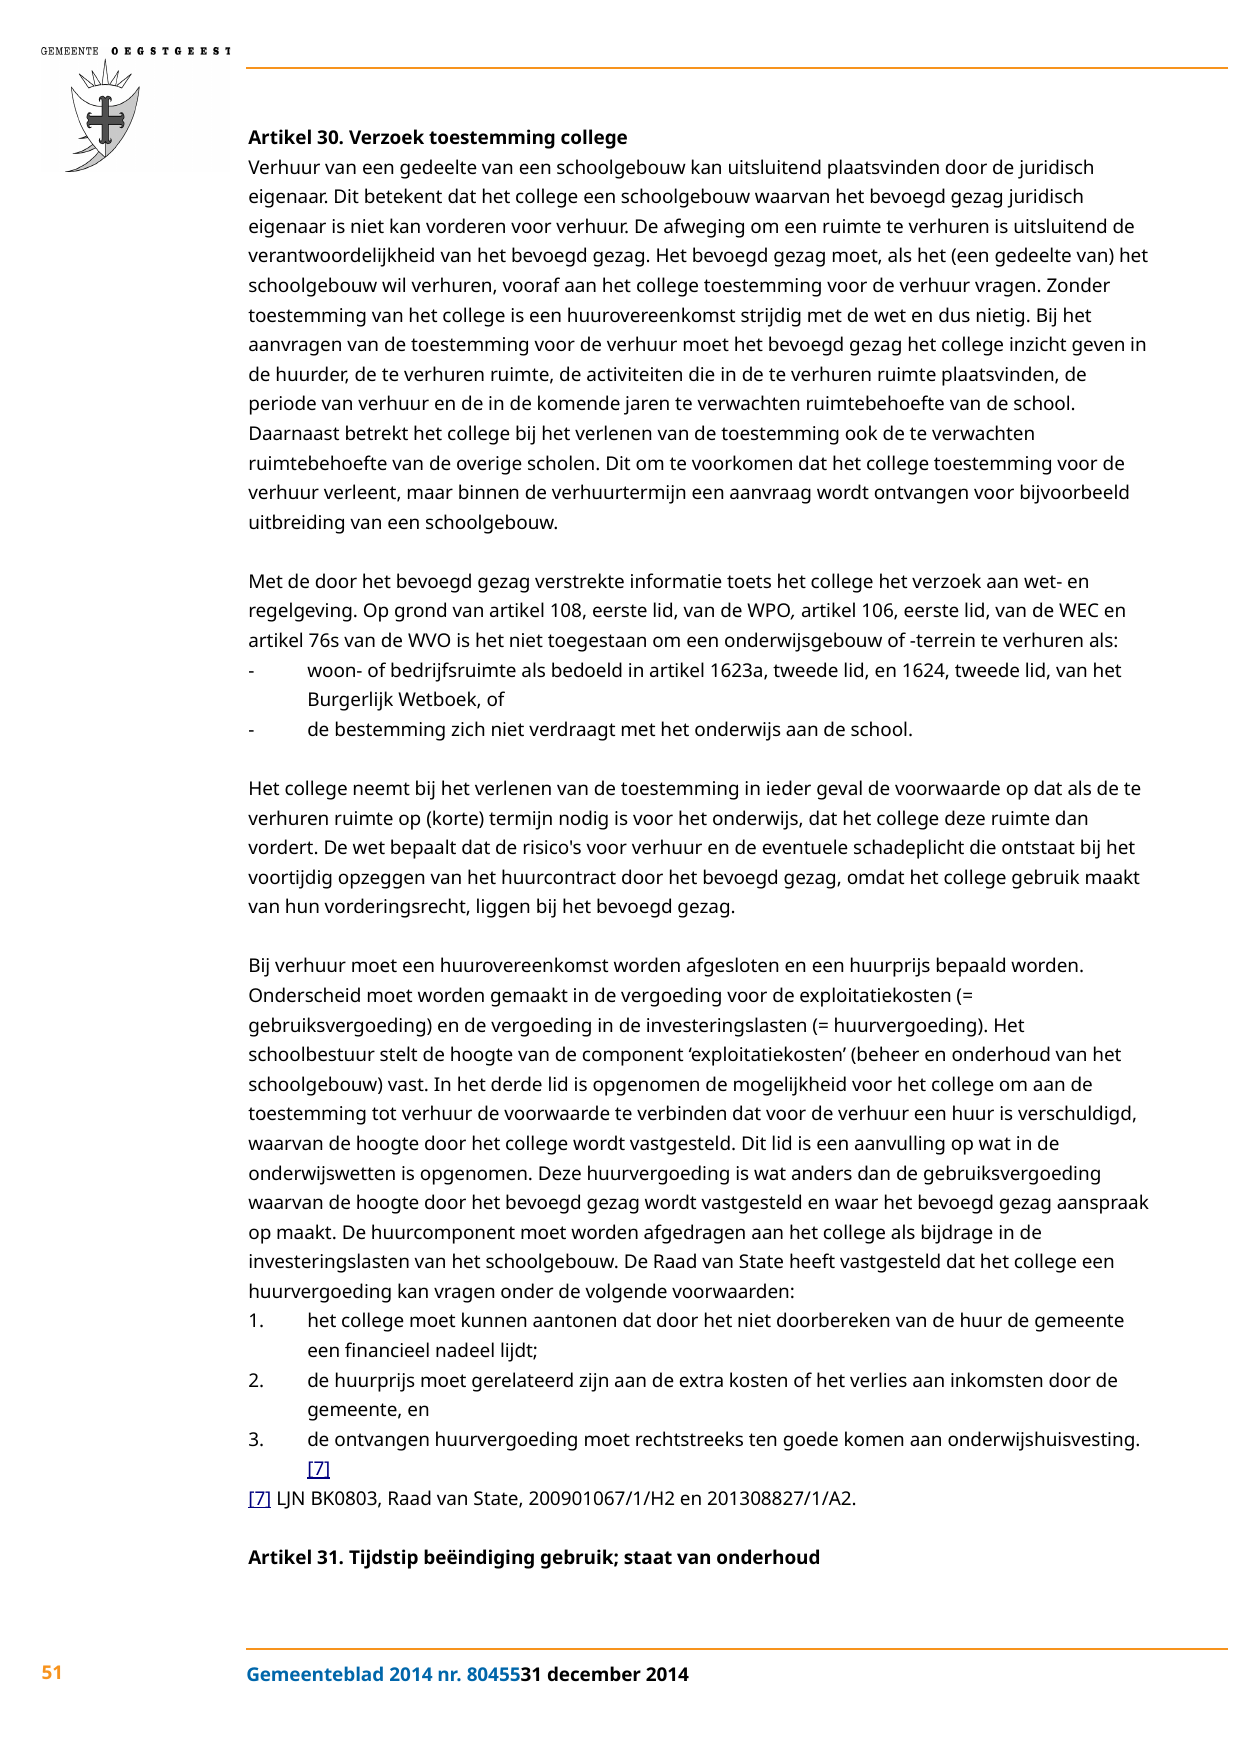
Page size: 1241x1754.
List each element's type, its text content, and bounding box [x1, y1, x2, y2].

list de huurprijs moet gerelateerd zijn aan de extra kosten of het verlies aan inkomsten door de gemeente, en [248, 1367, 1152, 1422]
list de ontvangen huurvergoeding moet rechtstreeks ten goede komen aan onderwijshuisvesting.[7] [248, 1426, 1152, 1481]
text Bij verhuur moet een huurovereenkomst worden afgesloten en een huurprijs bepaald worden. Onderscheid moet worden gemaakt in de vergoeding voor de exploitatiekosten (= gebruiksvergoeding) en de vergoeding in de investeringslasten (= huurvergoeding). Het schoolbestuur stelt de hoogte van de component ‘exploitatiekosten’ (beheer en onderhoud van het schoolgebouw) vast. In het derde lid is opgenomen de mogelijkheid voor het college om aan de toestemming tot verhuur de voorwaarde te verbinden dat voor de verhuur een huur is verschuldigd, waarvan de hoogte door het college wordt vastgesteld. Dit lid is een aanvulling op wat in de onderwijswetten is opgenomen. Deze huurvergoeding is wat anders dan de gebruiksvergoeding waarvan de hoogte door het bevoegd gezag wordt vastgesteld en waar het bevoegd gezag aanspraak op maakt. De huurcomponent moet worden afgedragen aan het college als bijdrage in de investeringslasten van het schoolgebouw. De Raad van State heeft vastgesteld dat het college een huurvergoeding kan vragen onder de volgende voorwaarden: [248, 953, 1152, 1304]
list het college moet kunnen aantonen dat door het niet doorbereken van de huur de gemeente een financieel nadeel lijdt; [248, 1308, 1152, 1363]
text [7] LJN BK0803, Raad van State, 200901067/1/H2 en 201308827/1/A2. [248, 1485, 1152, 1511]
text Met de door het bevoegd gezag verstrekte informatie toets het college het verzoek aan wet- en regelgeving. Op grond van artikel 108, eerste lid, van de WPO, artikel 106, eerste lid, van de WEC en artikel 76s van de WVO is het niet toegestaan om een onderwijsgebouw of -terrein te verhuren als: [248, 568, 1152, 653]
list de bestemming zich niet verdraagt met het onderwijs aan de school. [248, 716, 1152, 742]
text Artikel 31. Tijdstip beëindiging gebruik; staat van onderhoud [248, 1544, 1152, 1570]
text Verhuur van een gedeelte van een schoolgebouw kan uitsluitend plaatsvinden door de juridisch eigenaar. Dit betekent dat het college een schoolgebouw waarvan het bevoegd gezag juridisch eigenaar is niet kan vorderen voor verhuur. De afweging om een ruimte te verhuren is uitsluitend de verantwoordelijkheid van het bevoegd gezag. Het bevoegd gezag moet, als het (een gedeelte van) het schoolgebouw wil verhuren, vooraf aan het college toestemming voor de verhuur vragen. Zonder toestemming van het college is een huurovereenkomst strijdig met de wet en dus nietig. Bij het aanvragen van de toestemming voor de verhuur moet het bevoegd gezag het college inzicht geven in de huurder, de te verhuren ruimte, de activiteiten die in de te verhuren ruimte plaatsvinden, de periode van verhuur en de in de komende jaren te verwachten ruimtebehoefte van de school. Daarnaast betrekt het college bij het verlenen van de toestemming ook de te verwachten ruimtebehoefte van de overige scholen. Dit om te voorkomen dat het college toestemming voor de verhuur verleent, maar binnen de verhuurtermijn een aanvraag wordt ontvangen voor bijvoorbeeld uitbreiding van een schoolgebouw. [248, 154, 1152, 535]
list woon- of bedrijfsruimte als bedoeld in artikel 1623a, tweede lid, en 1624, tweede lid, van het Burgerlijk Wetboek, of [248, 657, 1152, 712]
text Het college neemt bij het verlenen van de toestemming in ieder geval de voorwaarde op dat als de te verhuren ruimte op (korte) termijn nodig is voor het onderwijs, dat het college deze ruimte dan vordert. De wet bepaalt dat de risico's voor verhuur en de eventuele schadeplicht die ontstaat bij het voortijdig opzeggen van het huurcontract door het bevoegd gezag, omdat het college gebruik maakt van hun vorderingsrecht, liggen bij het bevoegd gezag. [248, 775, 1152, 919]
text Artikel 30. Verzoek toestemming college [248, 124, 1152, 150]
picture [41, 47, 231, 172]
